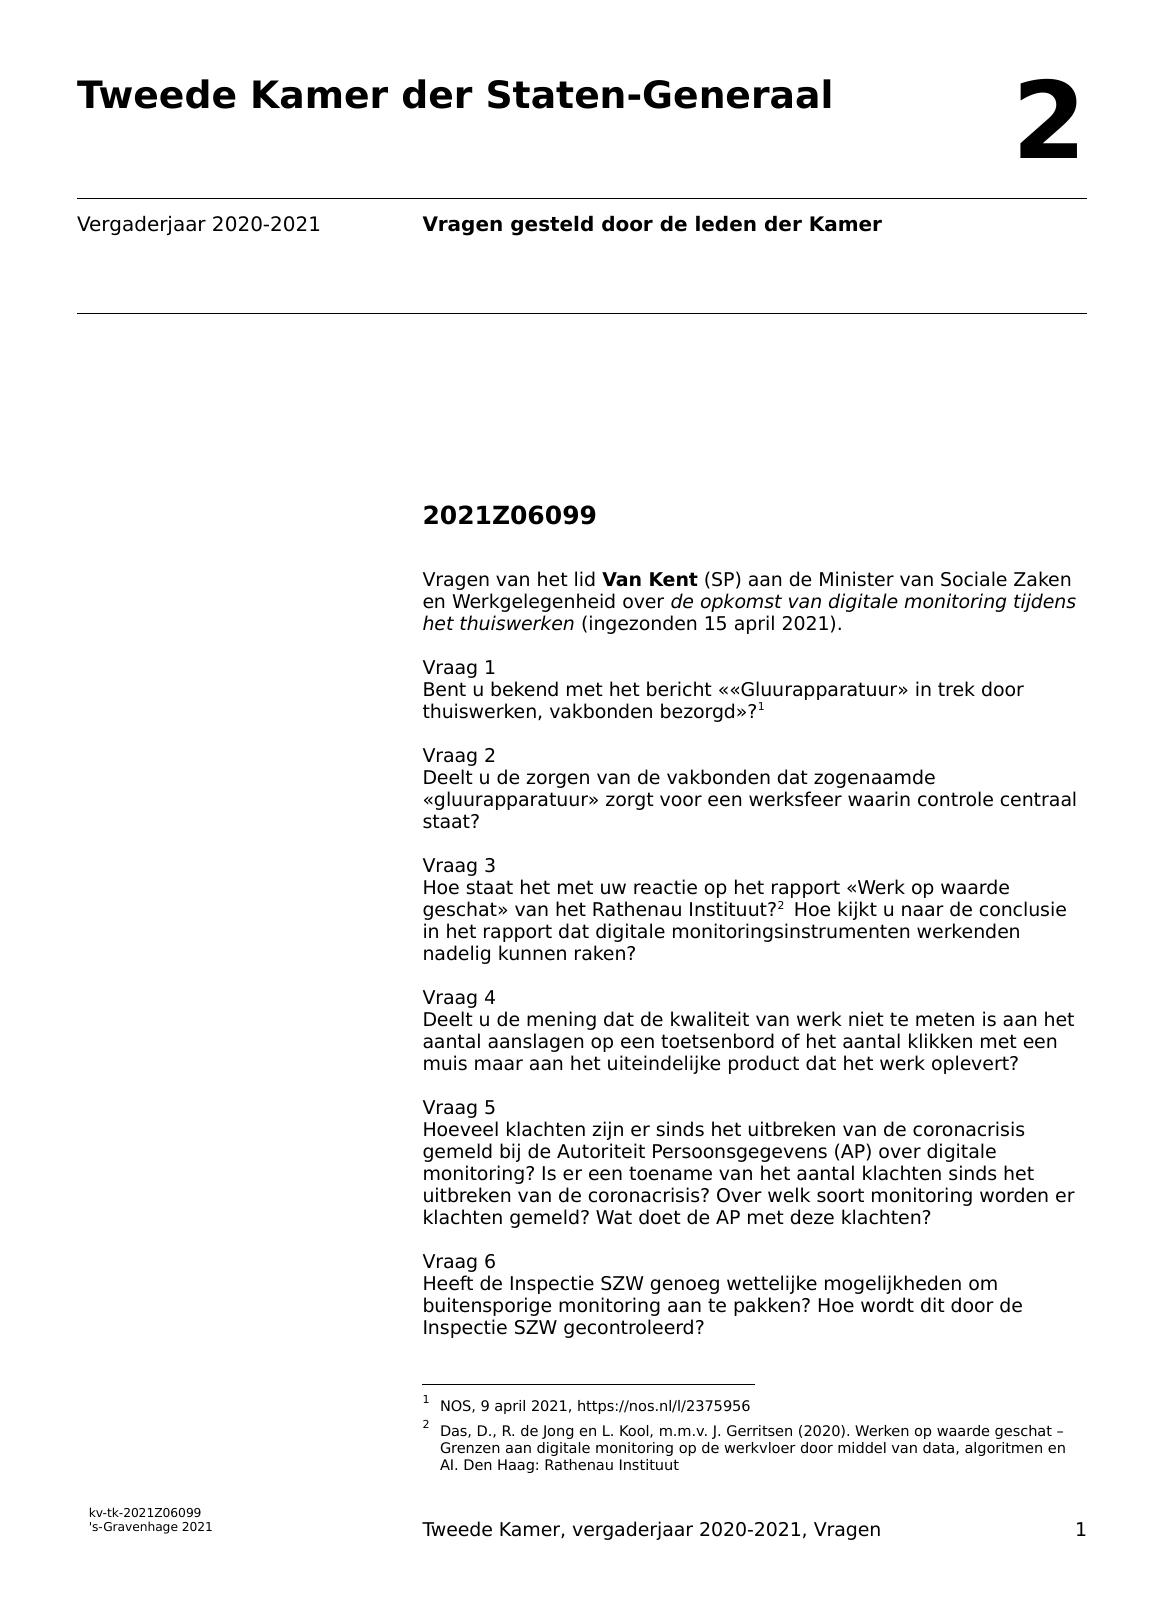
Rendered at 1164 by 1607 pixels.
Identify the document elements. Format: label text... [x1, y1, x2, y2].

text Heeft de Inspectie SZW genoeg wettelijke mogelijkheden om buitensporige monitoring aan te pakken? Hoe wordt dit door de Inspectie SZW gecontroleerd? [422, 1273, 1087, 1339]
text Deelt u de zorgen van de vakbonden dat zogenaamde «gluurapparatuur» zorgt voor een werksfeer waarin controle centraal staat? [422, 767, 1087, 833]
text NOS, 9 april 2021, https://nos.nl/l/2375956 [422, 1393, 1087, 1416]
table_cell Vragen gesteld door de leden der Kamer [422, 199, 1087, 313]
text Bent u bekend met het bericht ««Gluurapparatuur» in trek door thuiswerken, vakbonden bezorgd»? [422, 679, 1087, 723]
text Vraag 1 [422, 657, 1087, 679]
table_header 2 [886, 59, 1087, 198]
text Vragen van het lid Van Kent (SP) aan de Minister van Sociale Zaken en Werkgelegenheid over de opkomst van digitale monitoring tijdens het thuiswerken (ingezonden 15 april 2021). [422, 569, 1087, 635]
text Vraag 5 [422, 1097, 1087, 1119]
text 's-Gravenhage 2021 [88, 1520, 323, 1534]
text Vraag 2 [422, 745, 1087, 767]
text Hoeveel klachten zijn er sinds het uitbreken van de coronacrisis gemeld bij de Autoriteit Persoonsgegevens (AP) over digitale monitoring? Is er een toename van het aantal klachten sinds het uitbreken van de coronacrisis? Over welk soort monitoring worden er klachten gemeld? Wat doet de AP met deze klachten? [422, 1119, 1087, 1229]
text Hoe staat het met uw reactie op het rapport «Werk op waarde geschat» van het Rathenau Instituut? Hoe kijkt u naar de conclusie in het rapport dat digitale monitoringsinstrumenten werkenden nadelig kunnen raken? [422, 877, 1087, 965]
text 2021Z06099 [422, 501, 1087, 531]
text kv-tk-2021Z06099 [88, 1506, 323, 1520]
text Vraag 4 [422, 987, 1087, 1009]
table_cell Vergaderjaar 2020-2021 [77, 199, 422, 313]
text Vraag 3 [422, 855, 1087, 877]
text Vraag 6 [422, 1251, 1087, 1273]
table_header Tweede Kamer der Staten-Generaal [77, 59, 886, 198]
text Das, D., R. de Jong en L. Kool, m.m.v. J. Gerritsen (2020). Werken op waarde geschat – Grenzen aan digitale monitoring op de werkvloer door middel van data, algoritmen en AI. Den Haag: Rathenau Instituut [422, 1418, 1087, 1474]
text Deelt u de mening dat de kwaliteit van werk niet te meten is aan het aantal aanslagen op een toetsenbord of het aantal klikken met een muis maar aan het uiteindelijke product dat het werk oplevert? [422, 1009, 1087, 1075]
